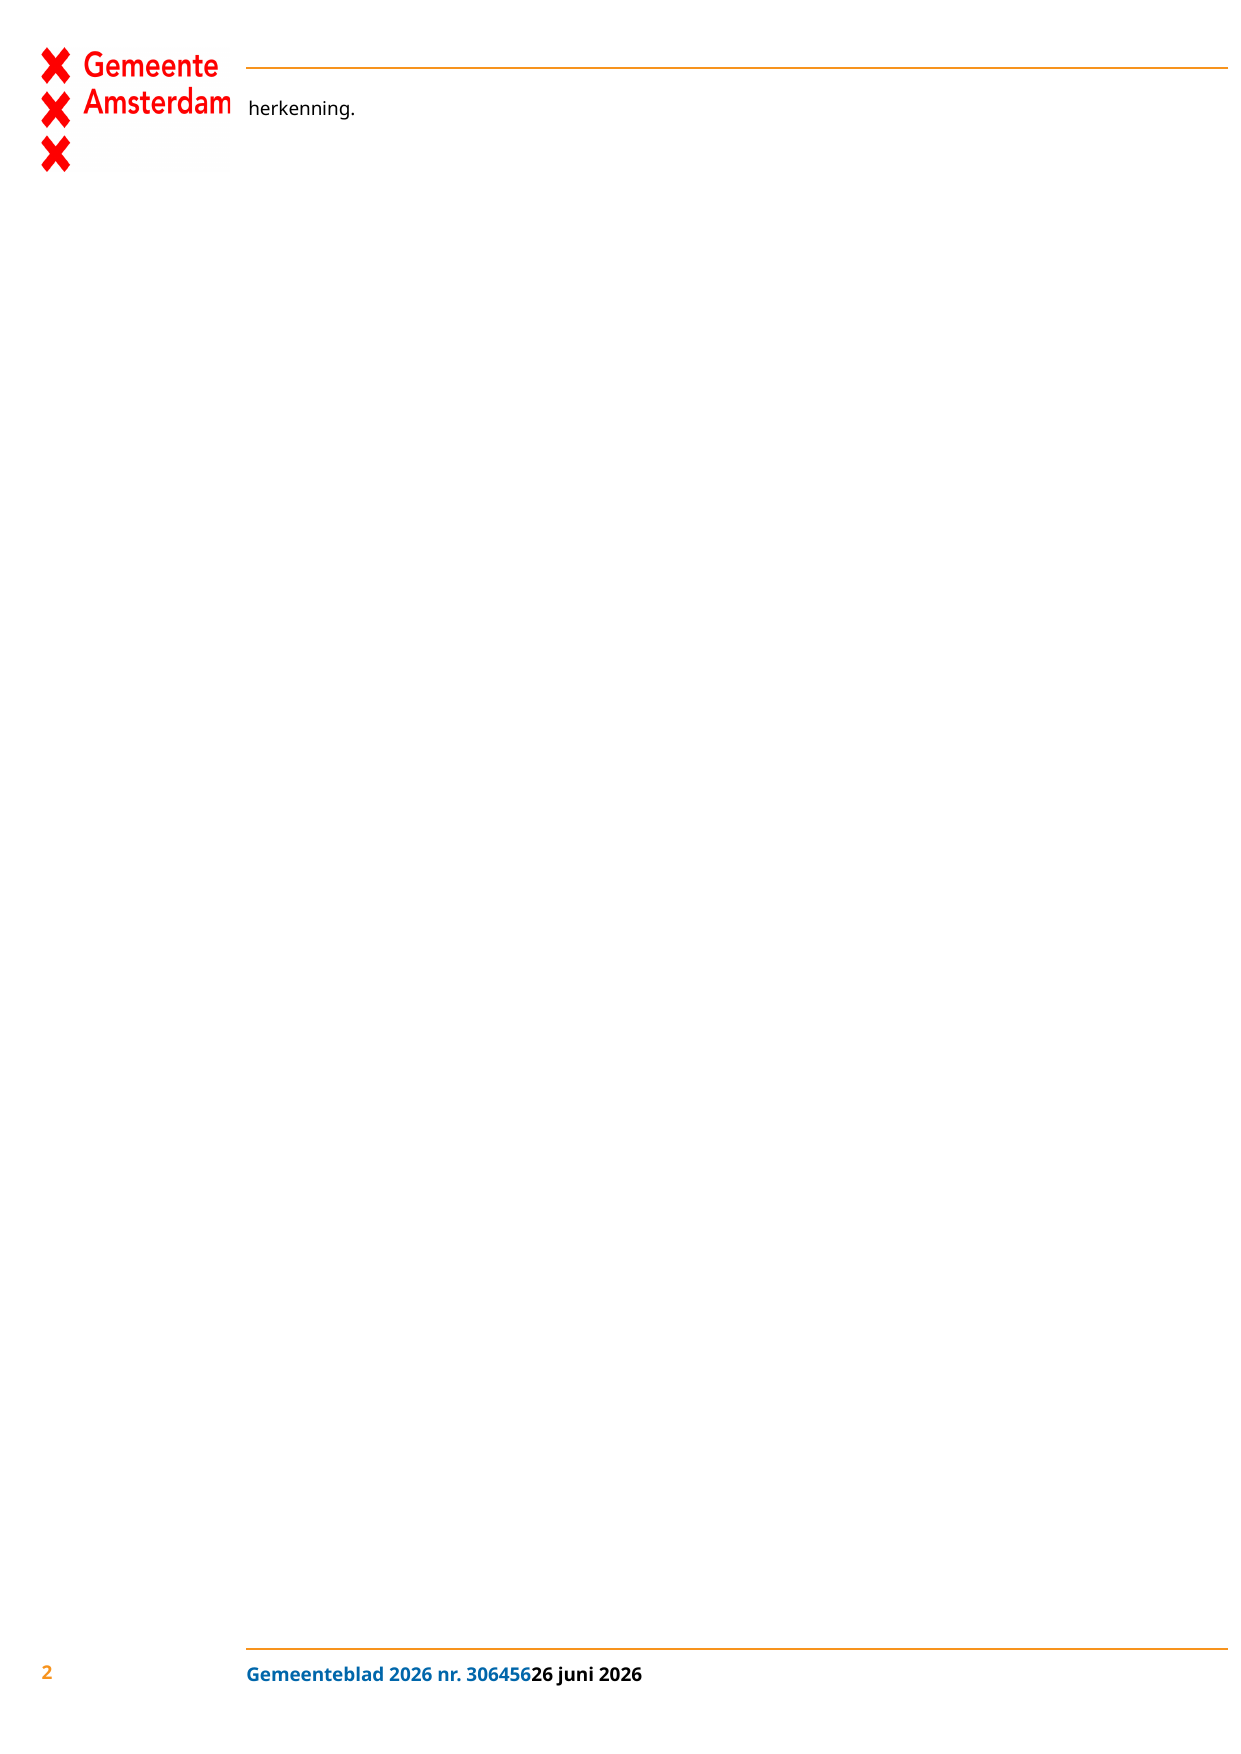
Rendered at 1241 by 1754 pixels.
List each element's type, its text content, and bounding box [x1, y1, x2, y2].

text herkenning. [248, 95, 1152, 121]
picture [41, 47, 231, 172]
